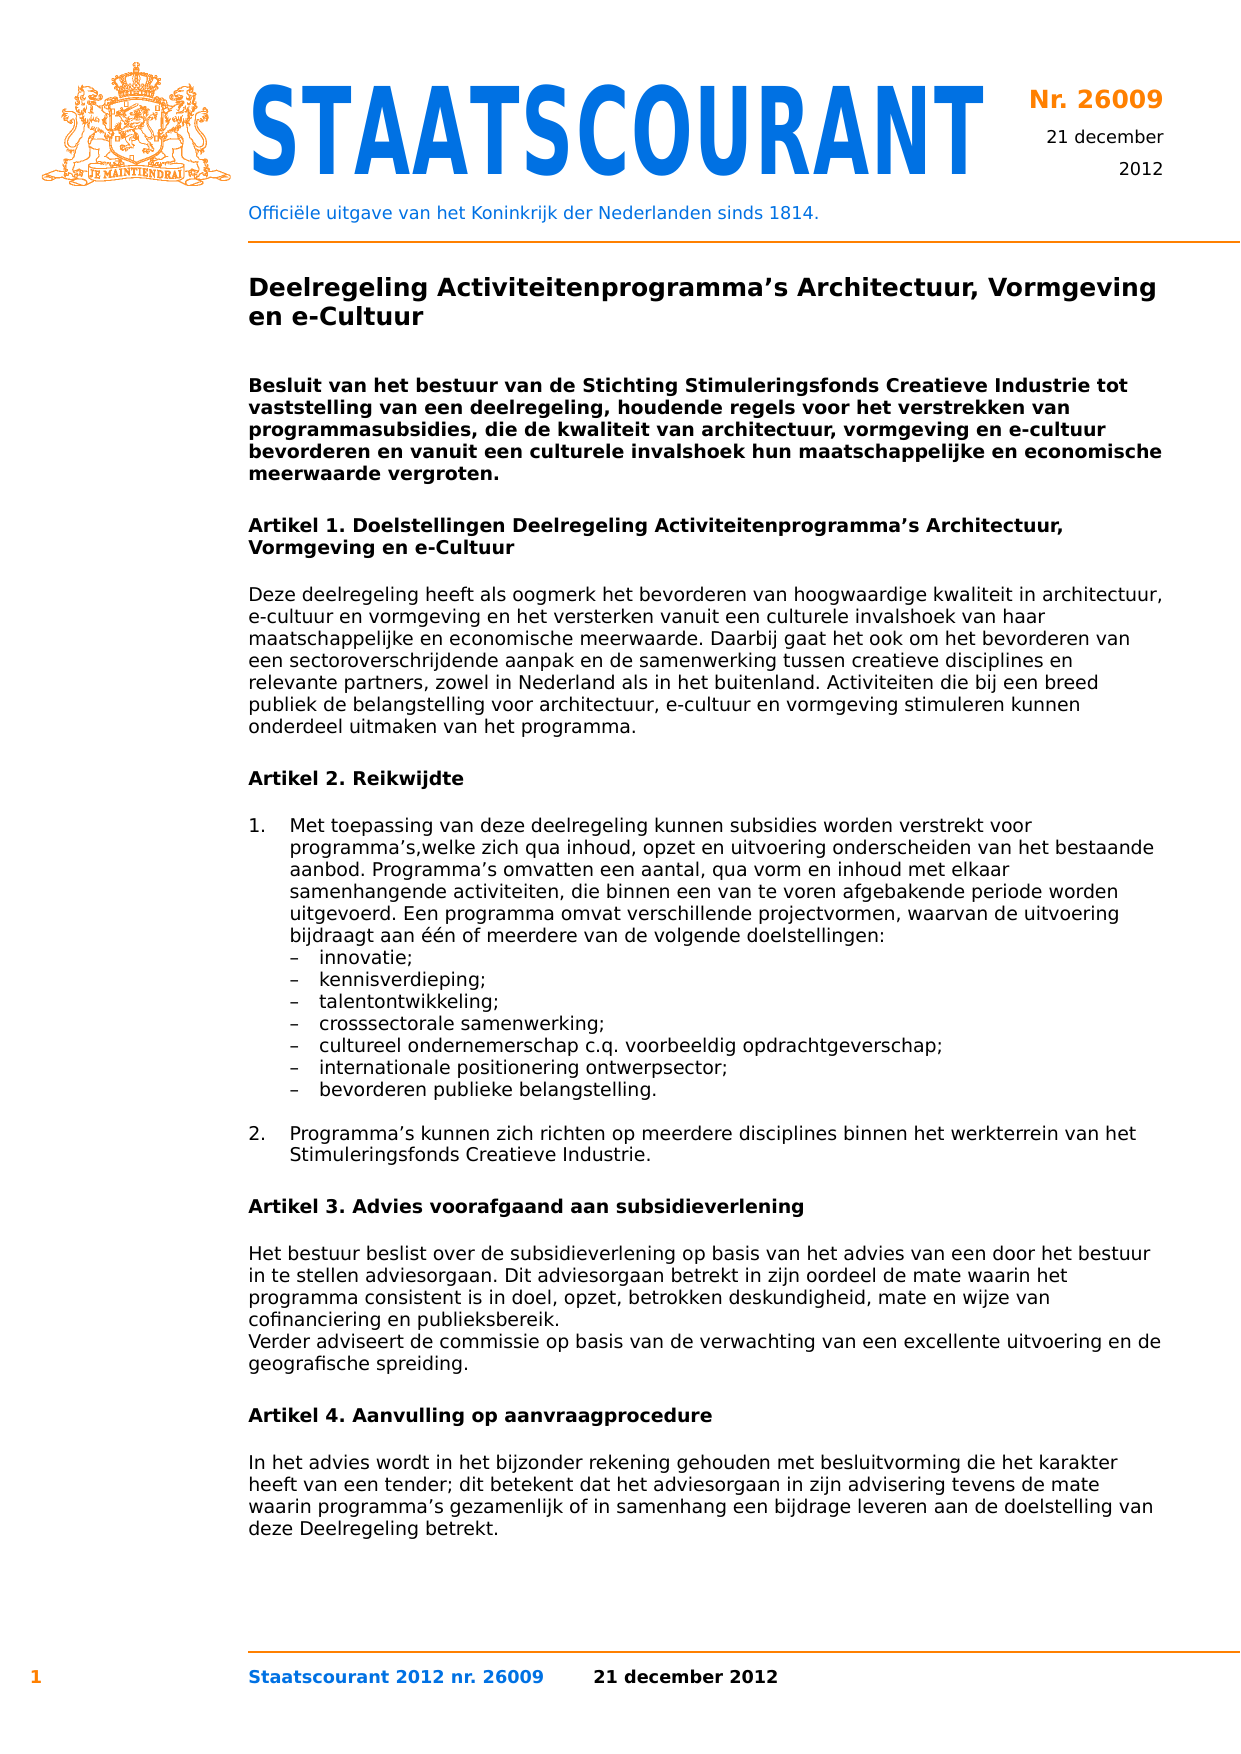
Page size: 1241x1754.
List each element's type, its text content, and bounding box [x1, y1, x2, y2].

text – cultureel ondernemerschap c.q. voorbeeldig opdrachtgeverschap; [289, 1034, 1163, 1057]
table_header STAATSCOURANT [248, 62, 998, 203]
subtitle Deelregeling Activiteitenprogramma’s Architectuur, Vormgeving en e-Cultuur [248, 273, 1163, 331]
table_header Nr. 26009 [998, 62, 1240, 121]
text Deze deelregeling heeft als oogmerk het bevorderen van hoogwaardige kwaliteit in architectuur, e-cultuur en vormgeving en het versterken vanuit een culturele invalshoek van haar maatschappelijke en economische meerwaarde. Daarbij gaat het ook om het bevorderen van een sectoroverschrijdende aanpak en de samenwerking tussen creatieve disciplines en relevante partners, zowel in Nederland als in het buitenland. Activiteiten die bij een breed publiek de belangstelling voor architectuur, e-cultuur en vormgeving stimuleren kunnen onderdeel uitmaken van het programma. [248, 584, 1163, 738]
picture [41, 62, 231, 186]
table_cell 2012 [998, 153, 1240, 203]
table_cell 21 december [998, 121, 1240, 153]
text 2. Programma’s kunnen zich richten op meerdere disciplines binnen het werkterrein van het Stimuleringsfonds Creatieve Industrie. [248, 1122, 1163, 1166]
text – internationale positionering ontwerpsector; [289, 1057, 1163, 1078]
table_cell Officiële uitgave van het Koninkrijk der Nederlanden sinds 1814. [248, 203, 1240, 241]
table_header [25, 62, 248, 241]
subtitle Artikel 3. Advies voorafgaand aan subsidieverlening [248, 1196, 1163, 1218]
text 1. Met toepassing van deze deelregeling kunnen subsidies worden verstrekt voor programma’s,welke zich qua inhoud, opzet en uitvoering onderscheiden van het bestaande aanbod. Programma’s omvatten een aantal, qua vorm en inhoud met elkaar samenhangende activiteiten, die binnen een van te voren afgebakende periode worden uitgevoerd. Een programma omvat verschillende projectvormen, waarvan de uitvoering bijdraagt aan één of meerdere van de volgende doelstellingen: [248, 815, 1163, 947]
subtitle Artikel 2. Reikwijdte [248, 768, 1163, 790]
text In het advies wordt in het bijzonder rekening gehouden met besluitvorming die het karakter heeft van een tender; dit betekent dat het adviesorgaan in zijn advisering tevens de mate waarin programma’s gezamenlijk of in samenhang een bijdrage leveren aan de doelstelling van deze Deelregeling betrekt. [248, 1452, 1163, 1540]
text – kennisverdieping; [289, 969, 1163, 991]
text – talentontwikkeling; [289, 991, 1163, 1013]
subtitle Artikel 1. Doelstellingen Deelregeling Activiteitenprogramma’s Architectuur, Vormgeving en e-Cultuur [248, 515, 1163, 559]
text Het bestuur beslist over de subsidieverlening op basis van het advies van een door het bestuur in te stellen adviesorgaan. Dit adviesorgaan betrekt in zijn oordeel de mate waarin het programma consistent is in doel, opzet, betrokken deskundigheid, mate en wijze van cofinanciering en publieksbereik. [248, 1243, 1163, 1331]
subtitle Artikel 4. Aanvulling op aanvraagprocedure [248, 1405, 1163, 1427]
text – bevorderen publieke belangstelling. [289, 1078, 1163, 1101]
text Besluit van het bestuur van de Stichting Stimuleringsfonds Creatieve Industrie tot vaststelling van een deelregeling, houdende regels voor het verstrekken van programmasubsidies, die de kwaliteit van architectuur, vormgeving en e-cultuur bevorderen en vanuit een culturele invalshoek hun maatschappelijke en economische meerwaarde vergroten. [248, 375, 1163, 485]
text – crosssectorale samenwerking; [289, 1013, 1163, 1034]
text – innovatie; [289, 947, 1163, 969]
text Verder adviseert de commissie op basis van de verwachting van een excellente uitvoering en de geografische spreiding. [248, 1331, 1163, 1375]
